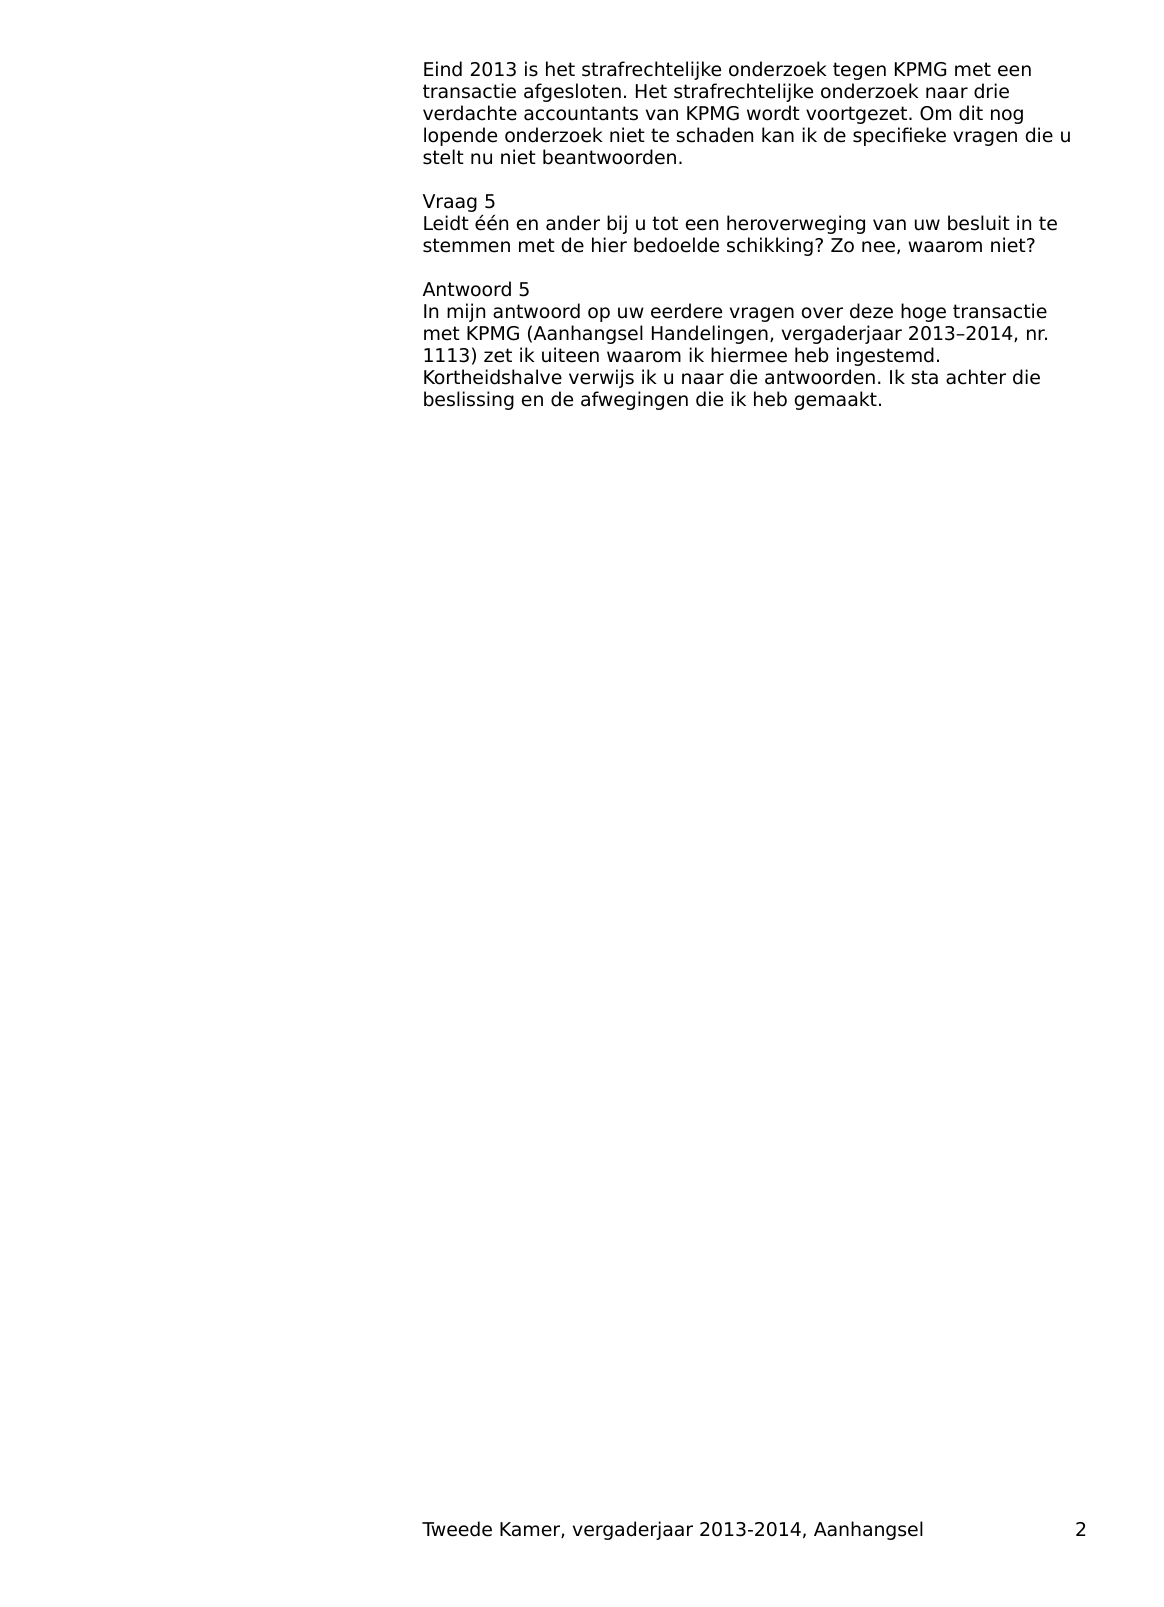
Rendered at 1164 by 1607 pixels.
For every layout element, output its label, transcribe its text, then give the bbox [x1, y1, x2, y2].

text Leidt één en ander bij u tot een heroverweging van uw besluit in te stemmen met de hier bedoelde schikking? Zo nee, waarom niet? [422, 213, 1087, 257]
text In mijn antwoord op uw eerdere vragen over deze hoge transactie met KPMG (Aanhangsel Handelingen, vergaderjaar 2013–2014, nr. 1113) zet ik uiteen waarom ik hiermee heb ingestemd. Kortheidshalve verwijs ik u naar die antwoorden. Ik sta achter die beslissing en de afwegingen die ik heb gemaakt. [422, 301, 1087, 411]
text Antwoord 5 [422, 279, 1087, 301]
text Eind 2013 is het strafrechtelijke onderzoek tegen KPMG met een transactie afgesloten. Het strafrechtelijke onderzoek naar drie verdachte accountants van KPMG wordt voortgezet. Om dit nog lopende onderzoek niet te schaden kan ik de specifieke vragen die u stelt nu niet beantwoorden. [422, 59, 1087, 169]
text Vraag 5 [422, 191, 1087, 213]
